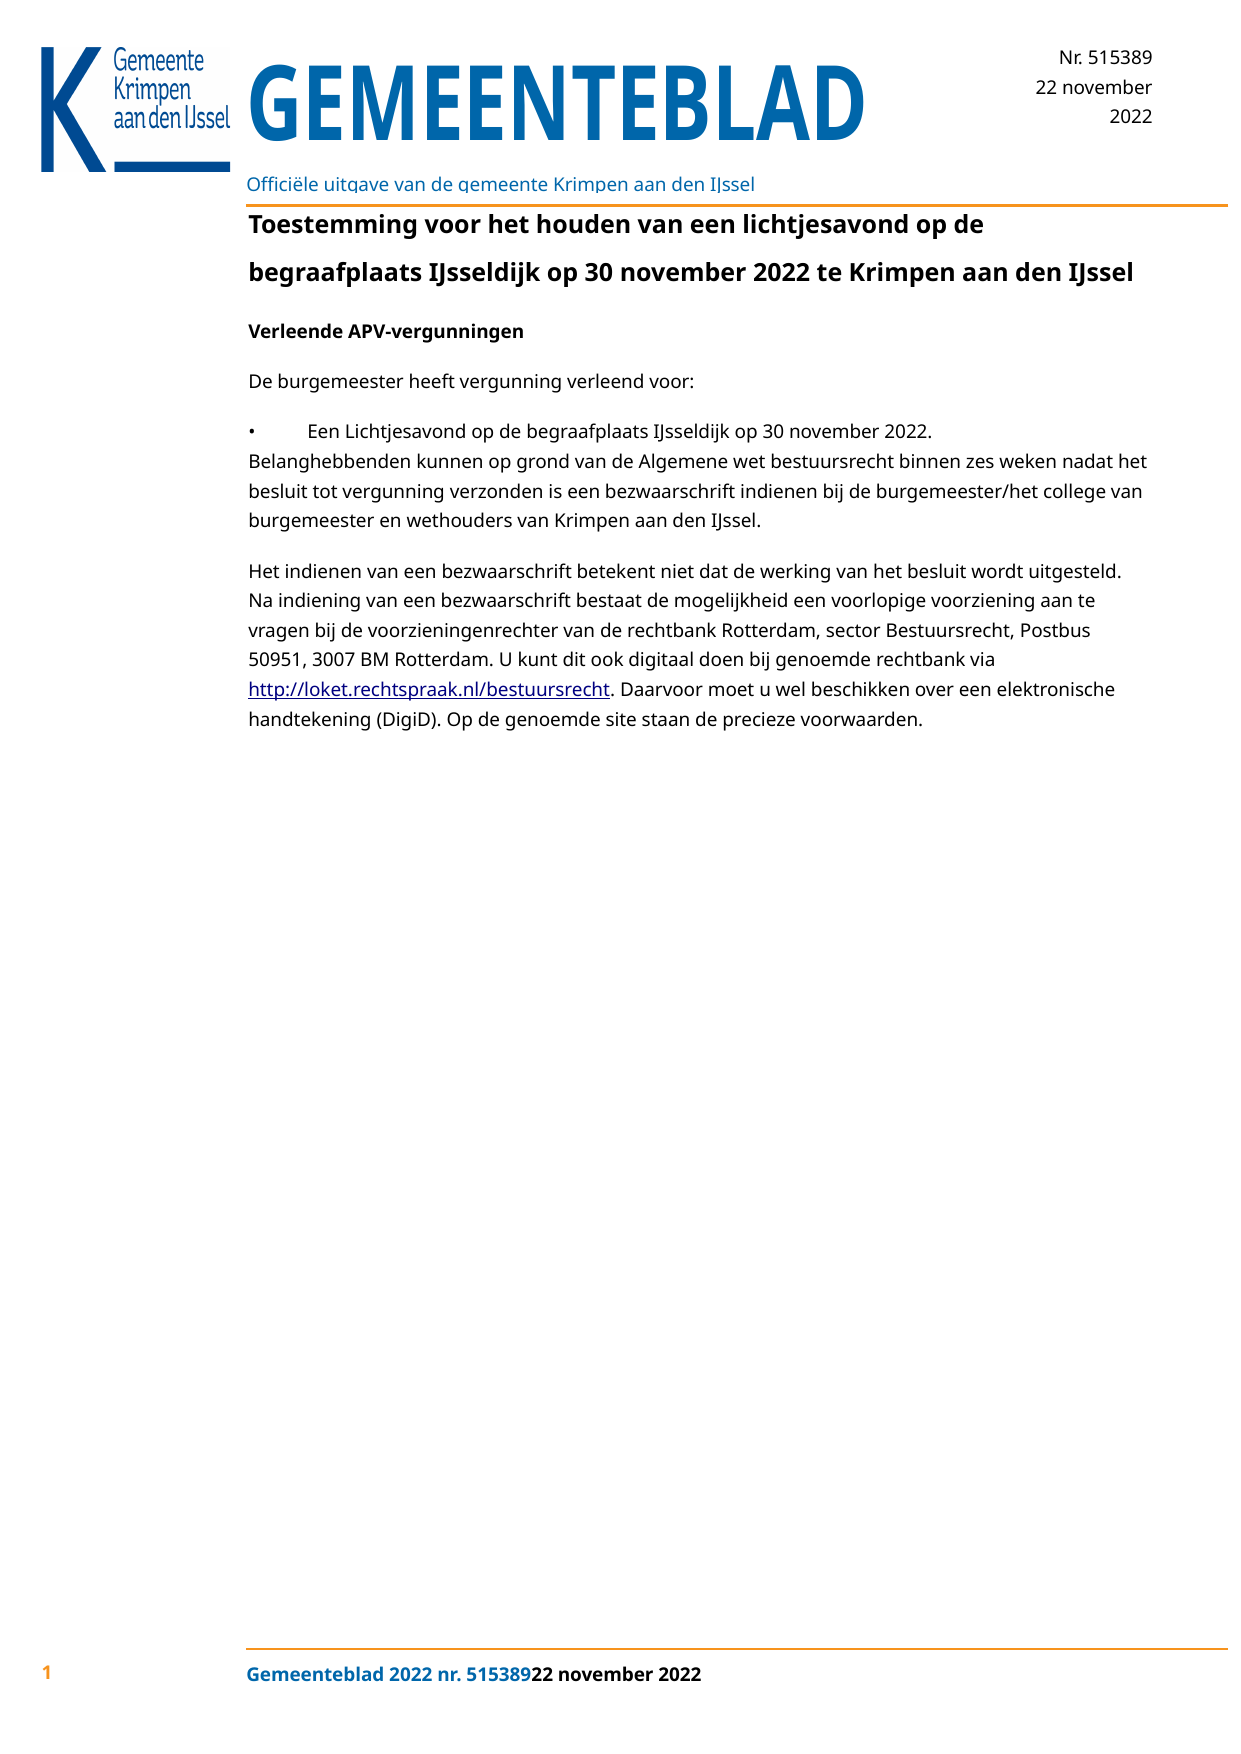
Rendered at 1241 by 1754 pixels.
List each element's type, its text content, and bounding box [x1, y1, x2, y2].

text Toestemming voor het houden van een lichtjesavond op de begraafplaats IJsseldijk op 30 november 2022 te Krimpen aan den IJssel [248, 207, 1152, 288]
list Een Lichtjesavond op de begraafplaats IJsseldijk op 30 november 2022. [248, 419, 1152, 444]
text De burgemeester heeft vergunning verleend voor: [248, 368, 1152, 394]
text Verleende APV-vergunningen [248, 318, 1152, 344]
text Belanghebbenden kunnen op grond van de Algemene wet bestuursrecht binnen zes weken nadat het besluit tot vergunning verzonden is een bezwaarschrift indienen bij de burgemeester/het college van burgemeester en wethouders van Krimpen aan den IJssel. [248, 448, 1152, 533]
picture [41, 47, 231, 172]
text Het indienen van een bezwaarschrift betekent niet dat de werking van het besluit wordt uitgesteld. Na indiening van een bezwaarschrift bestaat de mogelijkheid een voorlopige voorziening aan te vragen bij de voorzieningenrechter van de rechtbank Rotterdam, sector Bestuursrecht, Postbus 50951, 3007 BM Rotterdam. U kunt dit ook digitaal doen bij genoemde rechtbank via http://loket.rechtspraak.nl/bestuursrecht. Daarvoor moet u wel beschikken over een elektronische handtekening (DigiD). Op de genoemde site staan de precieze voorwaarden. [248, 558, 1152, 732]
